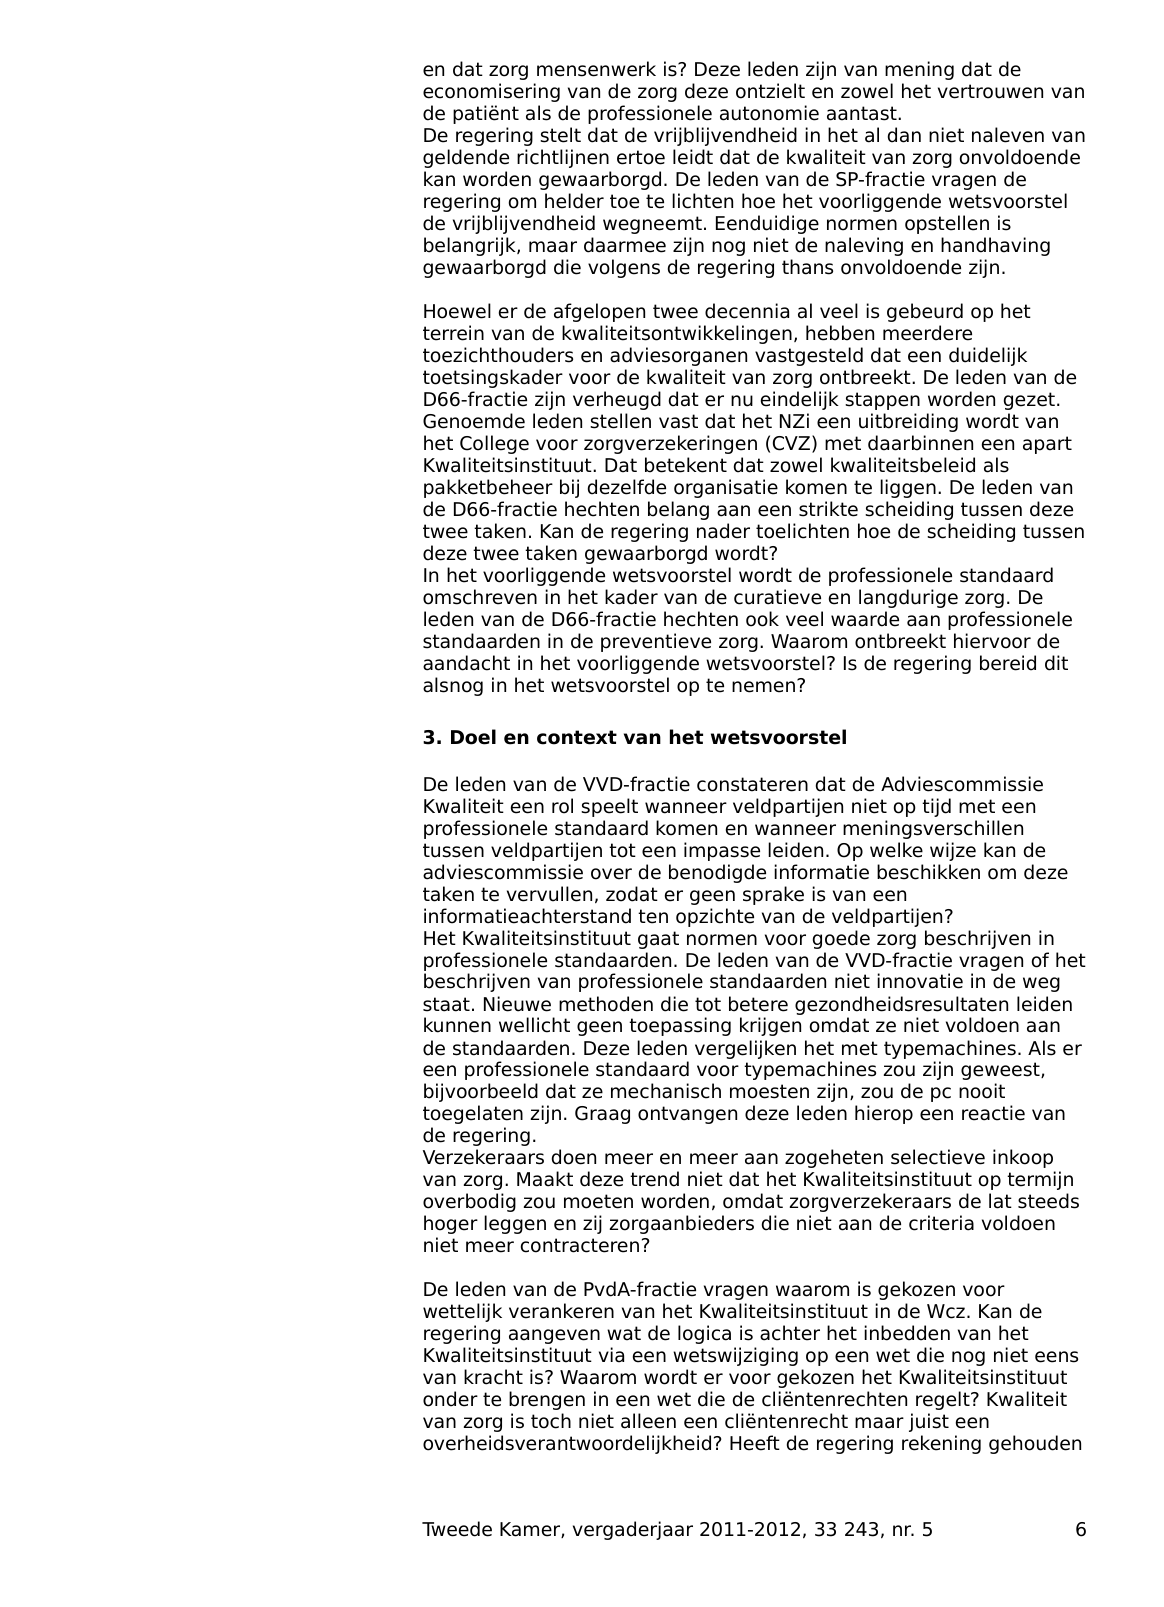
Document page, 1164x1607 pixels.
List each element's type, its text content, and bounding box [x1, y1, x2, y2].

text en dat zorg mensenwerk is? Deze leden zijn van mening dat de economisering van de zorg deze ontzielt en zowel het vertrouwen van de patiënt als de professionele autonomie aantast. [422, 59, 1087, 125]
text Verzekeraars doen meer en meer aan zogeheten selectieve inkoop van zorg. Maakt deze trend niet dat het Kwaliteitsinstituut op termijn overbodig zou moeten worden, omdat zorgverzekeraars de lat steeds hoger leggen en zij zorgaanbieders die niet aan de criteria voldoen niet meer contracteren? [422, 1147, 1087, 1257]
subtitle 3. Doel en context van het wetsvoorstel [422, 727, 1087, 749]
text De leden van de VVD-fractie constateren dat de Adviescommissie Kwaliteit een rol speelt wanneer veldpartijen niet op tijd met een professionele standaard komen en wanneer meningsverschillen tussen veldpartijen tot een impasse leiden. Op welke wijze kan de adviescommissie over de benodigde informatie beschikken om deze taken te vervullen, zodat er geen sprake is van een informatieachterstand ten opzichte van de veldpartijen? [422, 774, 1087, 927]
text Genoemde leden stellen vast dat het NZi een uitbreiding wordt van het College voor zorgverzekeringen (CVZ) met daarbinnen een apart Kwaliteitsinstituut. Dat betekent dat zowel kwaliteitsbeleid als pakketbeheer bij dezelfde organisatie komen te liggen. De leden van de D66-fractie hechten belang aan een strikte scheiding tussen deze twee taken. Kan de regering nader toelichten hoe de scheiding tussen deze twee taken gewaarborgd wordt? [422, 411, 1087, 565]
text Hoewel er de afgelopen twee decennia al veel is gebeurd op het terrein van de kwaliteitsontwikkelingen, hebben meerdere toezichthouders en adviesorganen vastgesteld dat een duidelijk toetsingskader voor de kwaliteit van zorg ontbreekt. De leden van de D66-fractie zijn verheugd dat er nu eindelijk stappen worden gezet. [422, 301, 1087, 411]
text De regering stelt dat de vrijblijvendheid in het al dan niet naleven van geldende richtlijnen ertoe leidt dat de kwaliteit van zorg onvoldoende kan worden gewaarborgd. De leden van de SP-fractie vragen de regering om helder toe te lichten hoe het voorliggende wetsvoorstel de vrijblijvendheid wegneemt. Eenduidige normen opstellen is belangrijk, maar daarmee zijn nog niet de naleving en handhaving gewaarborgd die volgens de regering thans onvoldoende zijn. [422, 125, 1087, 279]
text De leden van de PvdA-fractie vragen waarom is gekozen voor wettelijk verankeren van het Kwaliteitsinstituut in de Wcz. Kan de regering aangeven wat de logica is achter het inbedden van het Kwaliteitsinstituut via een wetswijziging op een wet die nog niet eens van kracht is? Waarom wordt er voor gekozen het Kwaliteitsinstituut onder te brengen in een wet die de cliëntenrechten regelt? Kwaliteit van zorg is toch niet alleen een cliëntenrecht maar juist een overheidsverantwoordelijkheid? Heeft de regering rekening gehouden [422, 1279, 1087, 1455]
text In het voorliggende wetsvoorstel wordt de professionele standaard omschreven in het kader van de curatieve en langdurige zorg. De leden van de D66-fractie hechten ook veel waarde aan professionele standaarden in de preventieve zorg. Waarom ontbreekt hiervoor de aandacht in het voorliggende wetsvoorstel? Is de regering bereid dit alsnog in het wetsvoorstel op te nemen? [422, 565, 1087, 697]
text Het Kwaliteitsinstituut gaat normen voor goede zorg beschrijven in professionele standaarden. De leden van de VVD-fractie vragen of het beschrijven van professionele standaarden niet innovatie in de weg staat. Nieuwe methoden die tot betere gezondheidsresultaten leiden kunnen wellicht geen toepassing krijgen omdat ze niet voldoen aan de standaarden. Deze leden vergelijken het met typemachines. Als er een professionele standaard voor typemachines zou zijn geweest, bijvoorbeeld dat ze mechanisch moesten zijn, zou de pc nooit toegelaten zijn. Graag ontvangen deze leden hierop een reactie van de regering. [422, 927, 1087, 1147]
